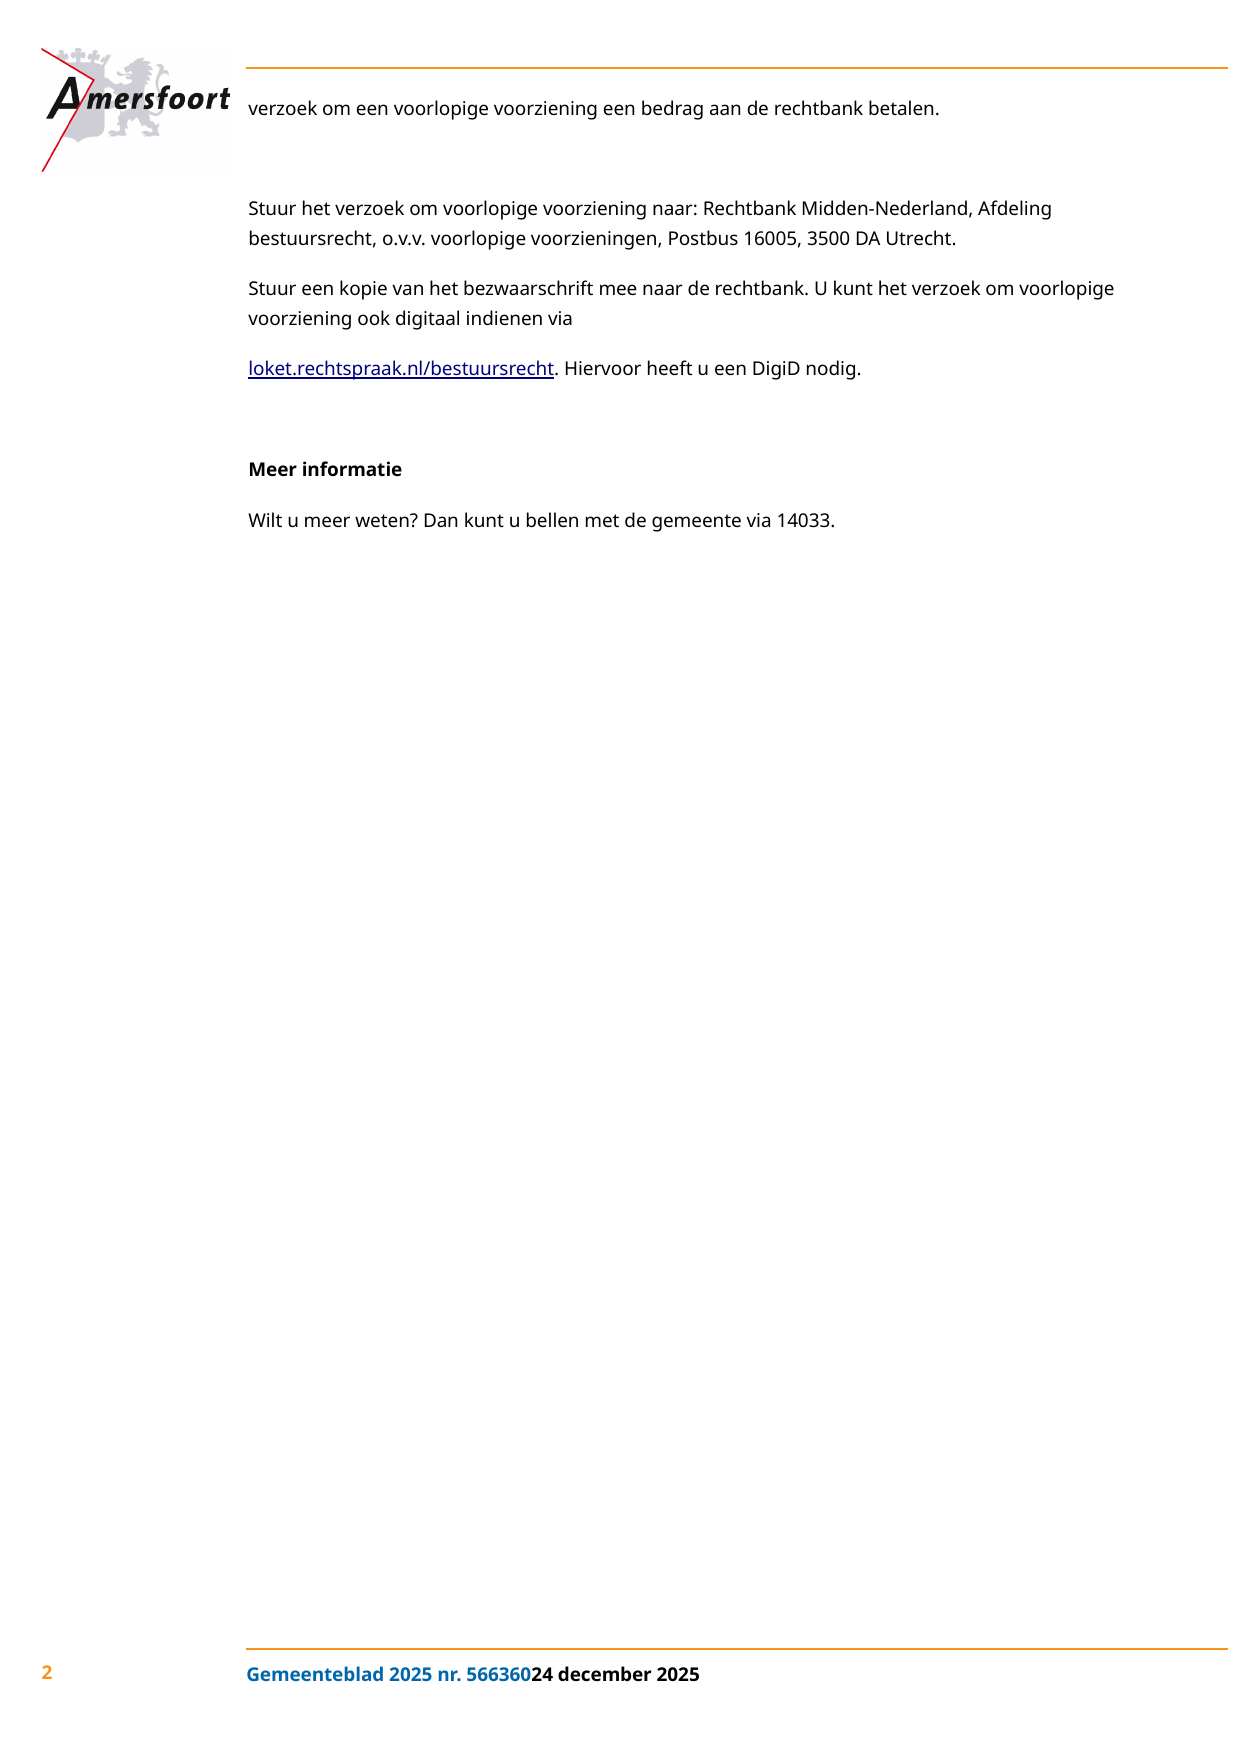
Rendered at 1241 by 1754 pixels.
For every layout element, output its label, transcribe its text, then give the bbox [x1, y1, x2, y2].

text loket.rechtspraak.nl/bestuursrecht. Hiervoor heeft u een DigiD nodig. [248, 356, 1152, 381]
text verzoek om een voorlopige voorziening een bedrag aan de rechtbank betalen. [248, 95, 1152, 121]
text Stuur een kopie van het bezwaarschrift mee naar de rechtbank. U kunt het verzoek om voorlopige voorziening ook digitaal indienen via [248, 276, 1152, 331]
picture [41, 47, 231, 172]
text Stuur het verzoek om voorlopige voorziening naar: Rechtbank Midden-Nederland, Afdeling bestuursrecht, o.v.v. voorlopige voorzieningen, Postbus 16005, 3500 DA Utrecht. [248, 196, 1152, 251]
text Meer informatie [248, 456, 1152, 482]
text Wilt u meer weten? Dan kunt u bellen met de gemeente via 14033. [248, 507, 1152, 533]
